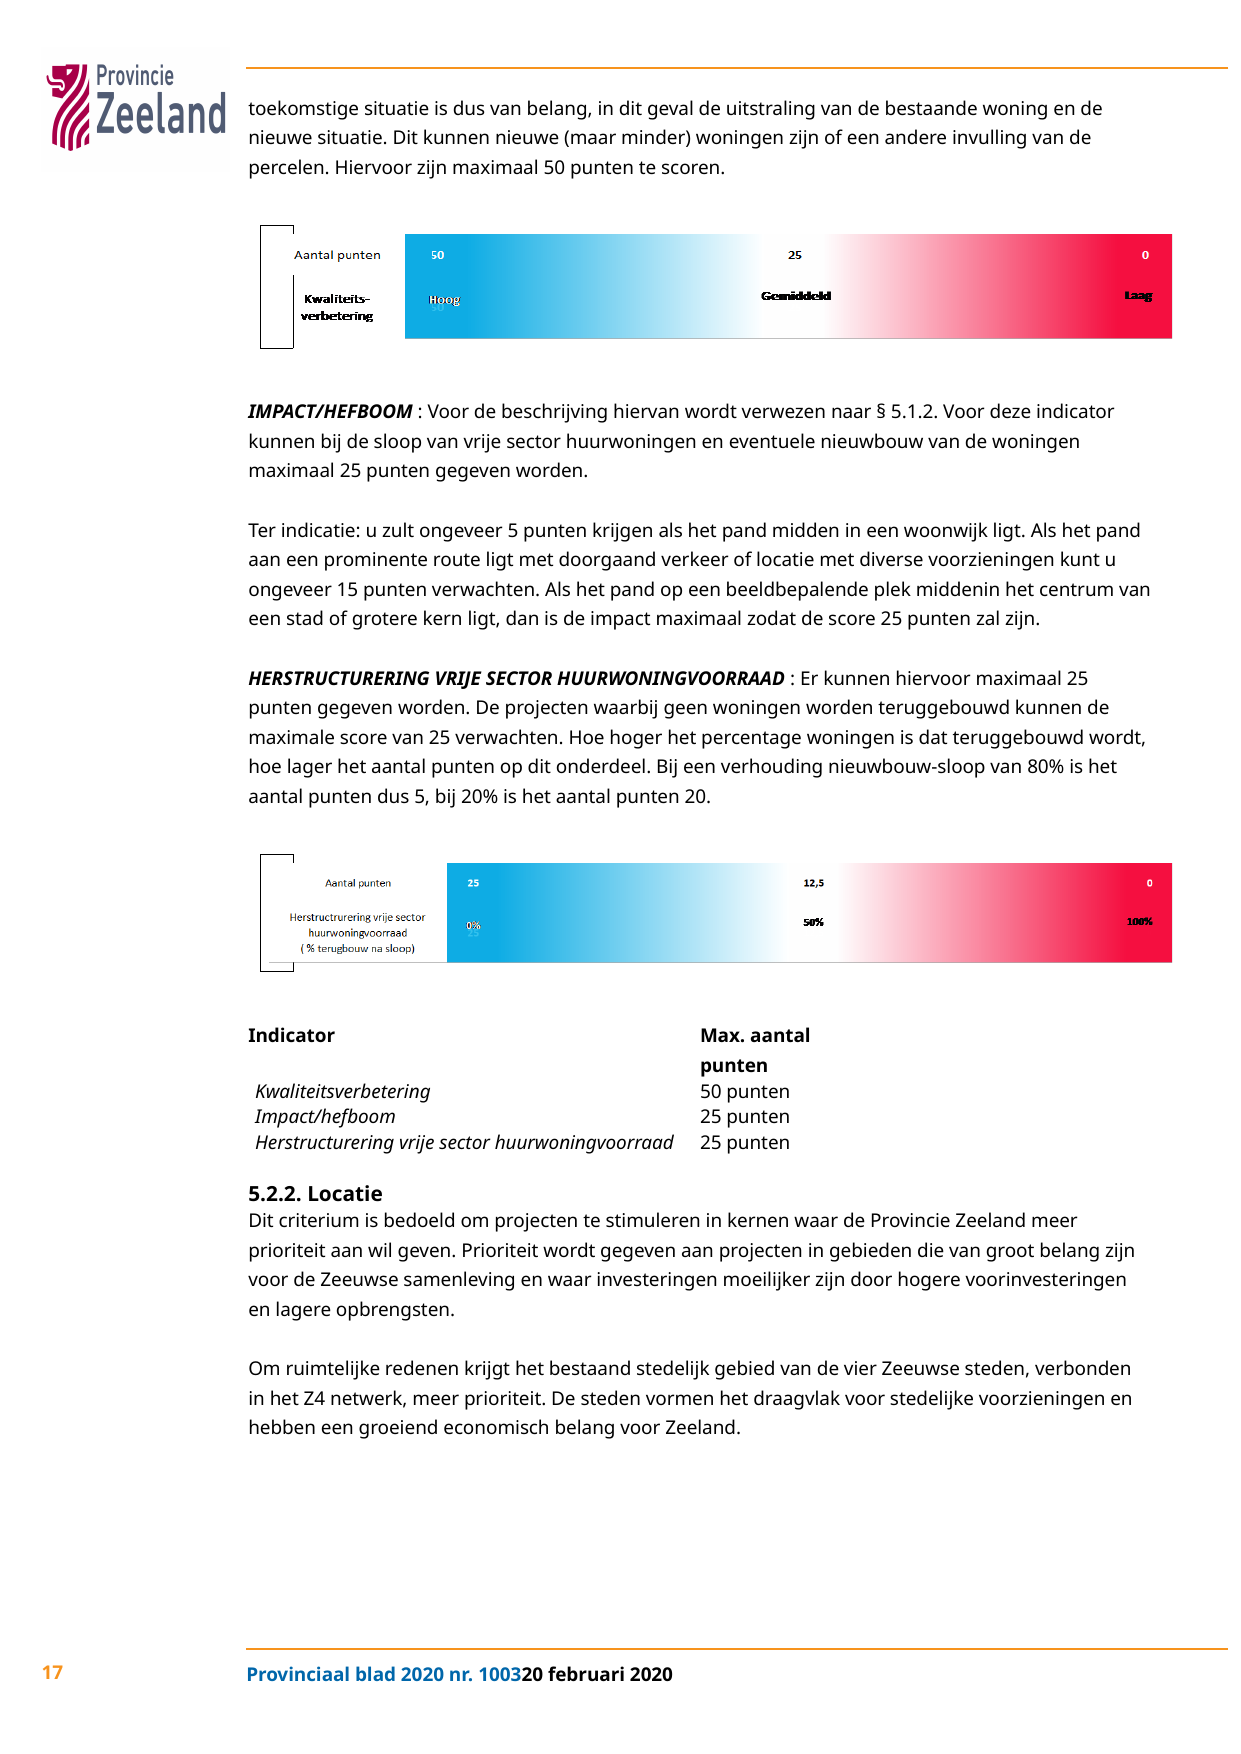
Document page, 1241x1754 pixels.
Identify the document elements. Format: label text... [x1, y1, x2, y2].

picture [504, 863, 1173, 963]
text HERSTRUCTURERING VRIJE SECTOR HUURWONINGVOORRAAD : Er kunnen hiervoor maximaal 25 punten gegeven worden. De projecten waarbij geen woningen worden teruggebouwd kunnen de maximale score van 25 verwachten. Hoe hoger het percentage woningen is dat teruggebouwd wordt, hoe lager het aantal punten op dit onderdeel. Bij een verhouding nieuwbouw-sloop van 80% is het aantal punten dus 5, bij 20% is het aantal punten 20. [248, 665, 1152, 809]
text 5.2.2. Locatie [248, 1179, 1152, 1207]
picture [268, 233, 404, 339]
table_cell 50 punten [700, 1078, 1152, 1103]
table_header Indicator [248, 1023, 700, 1078]
picture [430, 297, 439, 303]
text Om ruimtelijke redenen krijgt het bestaand stedelijk gebied van de vier Zeeuwse steden, verbonden in het Z4 netwerk, meer prioriteit. De steden vormen het draagvlak voor stedelijke voorzieningen en hebben een groeiend economisch belang voor Zeeland. [248, 1355, 1152, 1440]
table_cell Herstructurering vrije sector huurwoningvoorraad [248, 1129, 700, 1155]
table_cell 25 punten [700, 1129, 1152, 1155]
picture [268, 863, 446, 963]
picture [474, 233, 1173, 339]
table_cell 25 punten [700, 1104, 1152, 1129]
picture [41, 47, 231, 172]
text Dit criterium is bedoeld om projecten te stimuleren in kernen waar de Provincie Zeeland meer prioriteit aan wil geven. Prioriteit wordt gegeven aan projecten in gebieden die van groot belang zijn voor de Zeeuwse samenleving en waar investeringen moeilijker zijn door hogere voorinvesteringen en lagere opbrengsten. [248, 1207, 1152, 1322]
text toekomstige situatie is dus van belang, in dit geval de uitstraling van de bestaande woning en de nieuwe situatie. Dit kunnen nieuwe (maar minder) woningen zijn of een andere invulling van de percelen. Hiervoor zijn maximaal 50 punten te scoren. [248, 95, 1152, 180]
table_header Max. aantal punten [700, 1023, 1152, 1078]
picture [467, 922, 480, 930]
table_cell Impact/hefboom [248, 1104, 700, 1129]
table_cell Kwaliteitsverbetering [248, 1078, 700, 1103]
text IMPACT/HEFBOOM : Voor de beschrijving hiervan wordt verwezen naar § 5.1.2. Voor deze indicator kunnen bij de sloop van vrije sector huurwoningen en eventuele nieuwbouw van de woningen maximaal 25 punten gegeven worden. [248, 398, 1152, 483]
text Ter indicatie: u zult ongeveer 5 punten krijgen als het pand midden in een woonwijk ligt. Als het pand aan een prominente route ligt met doorgaand verkeer of locatie met diverse voorzieningen kunt u ongeveer 15 punten verwachten. Als het pand op een beeldbepalende plek middenin het centrum van een stad of grotere kern ligt, dan is de impact maximaal zodat de score 25 punten zal zijn. [248, 517, 1152, 631]
